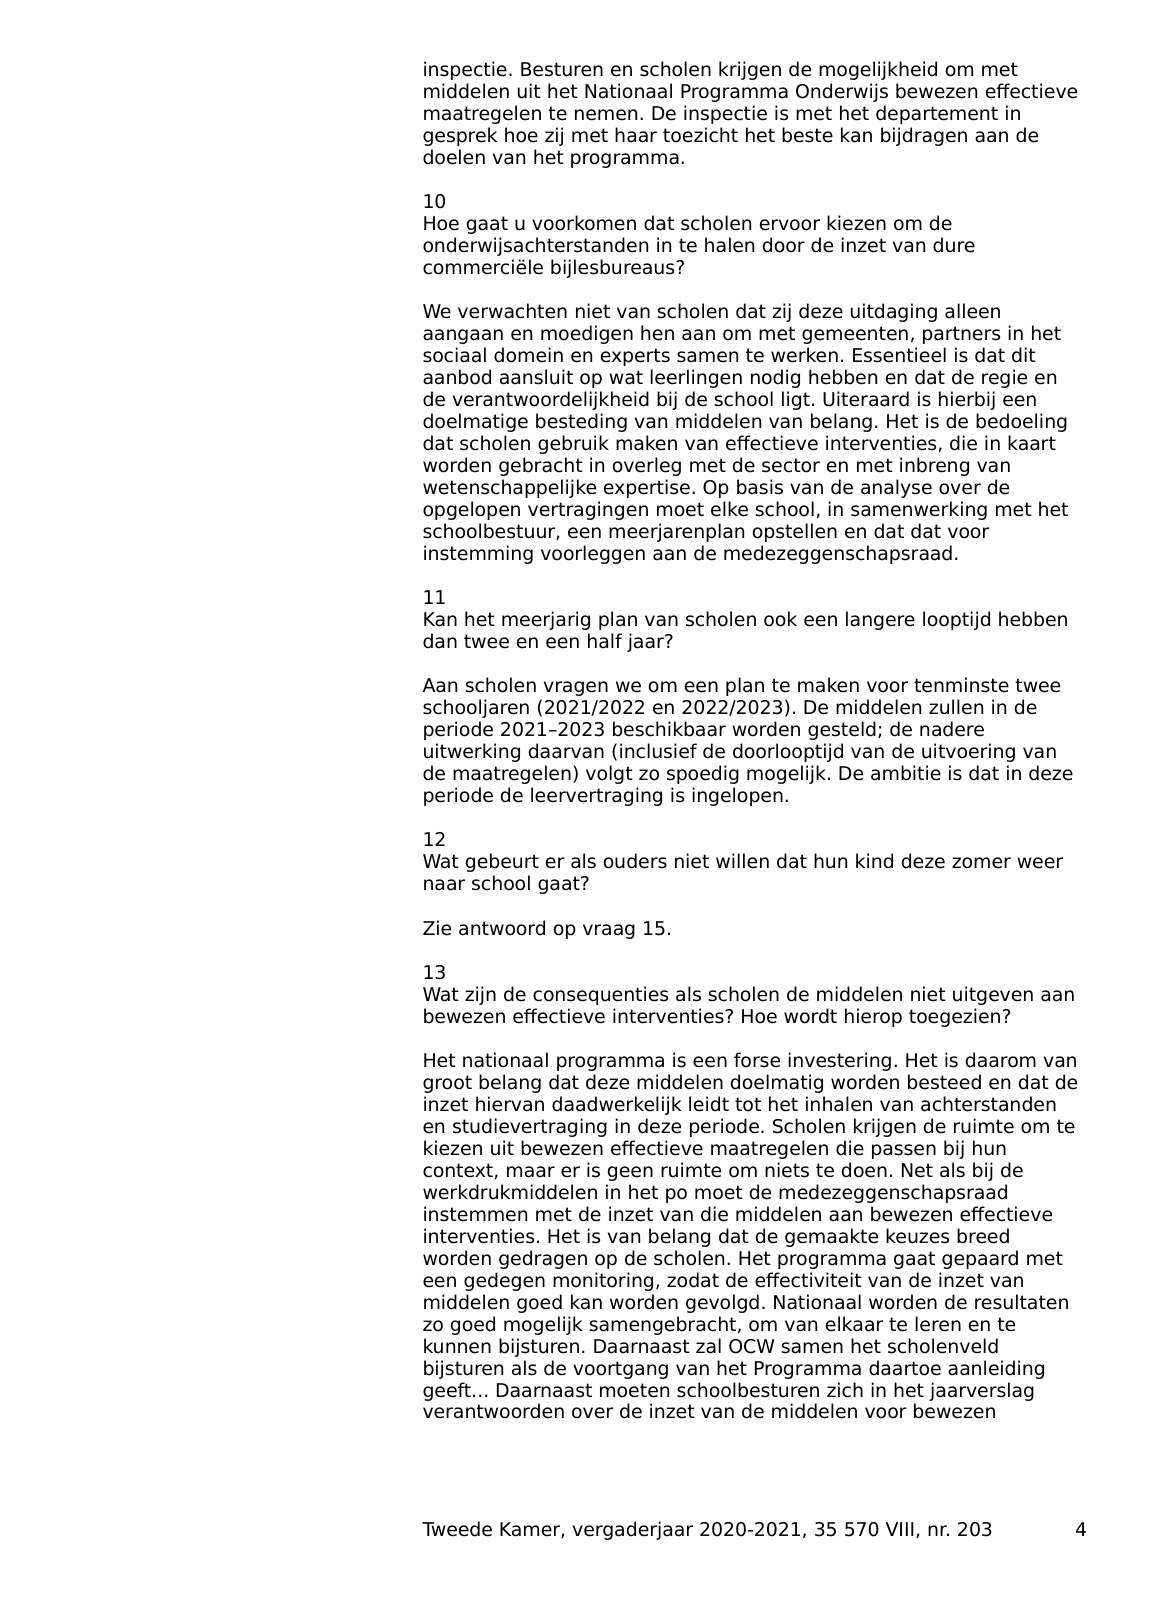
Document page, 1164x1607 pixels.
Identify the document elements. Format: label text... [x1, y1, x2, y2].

text Zie antwoord op vraag 15. [422, 917, 1087, 939]
text Kan het meerjarig plan van scholen ook een langere looptijd hebben dan twee en een half jaar? [422, 609, 1087, 653]
text 13 [422, 962, 1087, 984]
text 10 [422, 191, 1087, 213]
text 12 [422, 829, 1087, 851]
text 11 [422, 587, 1087, 609]
text Wat zijn de consequenties als scholen de middelen niet uitgeven aan bewezen effectieve interventies? Hoe wordt hierop toegezien? [422, 984, 1087, 1028]
text We verwachten niet van scholen dat zij deze uitdaging alleen aangaan en moedigen hen aan om met gemeenten, partners in het sociaal domein en experts samen te werken. Essentieel is dat dit aanbod aansluit op wat leerlingen nodig hebben en dat de regie en de verantwoordelijkheid bij de school ligt. Uiteraard is hierbij een doelmatige besteding van middelen van belang. Het is de bedoeling dat scholen gebruik maken van effectieve interventies, die in kaart worden gebracht in overleg met de sector en met inbreng van wetenschappelijke expertise. Op basis van de analyse over de opgelopen vertragingen moet elke school, in samenwerking met het schoolbestuur, een meerjarenplan opstellen en dat dat voor instemming voorleggen aan de medezeggenschapsraad. [422, 301, 1087, 565]
text Het nationaal programma is een forse investering. Het is daarom van groot belang dat deze middelen doelmatig worden besteed en dat de inzet hiervan daadwerkelijk leidt tot het inhalen van achterstanden en studievertraging in deze periode. Scholen krijgen de ruimte om te kiezen uit bewezen effectieve maatregelen die passen bij hun context, maar er is geen ruimte om niets te doen. Net als bij de werkdrukmiddelen in het po moet de medezeggenschapsraad instemmen met de inzet van die middelen aan bewezen effectieve interventies. Het is van belang dat de gemaakte keuzes breed worden gedragen op de scholen. Het programma gaat gepaard met een gedegen monitoring, zodat de effectiviteit van de inzet van middelen goed kan worden gevolgd. Nationaal worden de resultaten zo goed mogelijk samengebracht, om van elkaar te leren en te kunnen bijsturen. Daarnaast zal OCW samen het scholenveld bijsturen als de voortgang van het Programma daartoe aanleiding geeft... Daarnaast moeten schoolbesturen zich in het jaarverslag verantwoorden over de inzet van de middelen voor bewezen [422, 1050, 1087, 1423]
text Aan scholen vragen we om een plan te maken voor tenminste twee schooljaren (2021/2022 en 2022/2023). De middelen zullen in de periode 2021–2023 beschikbaar worden gesteld; de nadere uitwerking daarvan (inclusief de doorlooptijd van de uitvoering van de maatregelen) volgt zo spoedig mogelijk. De ambitie is dat in deze periode de leervertraging is ingelopen. [422, 675, 1087, 807]
text Wat gebeurt er als ouders niet willen dat hun kind deze zomer weer naar school gaat? [422, 851, 1087, 895]
text Hoe gaat u voorkomen dat scholen ervoor kiezen om de onderwijsachterstanden in te halen door de inzet van dure commerciële bijlesbureaus? [422, 213, 1087, 279]
text inspectie. Besturen en scholen krijgen de mogelijkheid om met middelen uit het Nationaal Programma Onderwijs bewezen effectieve maatregelen te nemen. De inspectie is met het departement in gesprek hoe zij met haar toezicht het beste kan bijdragen aan de doelen van het programma. [422, 59, 1087, 169]
